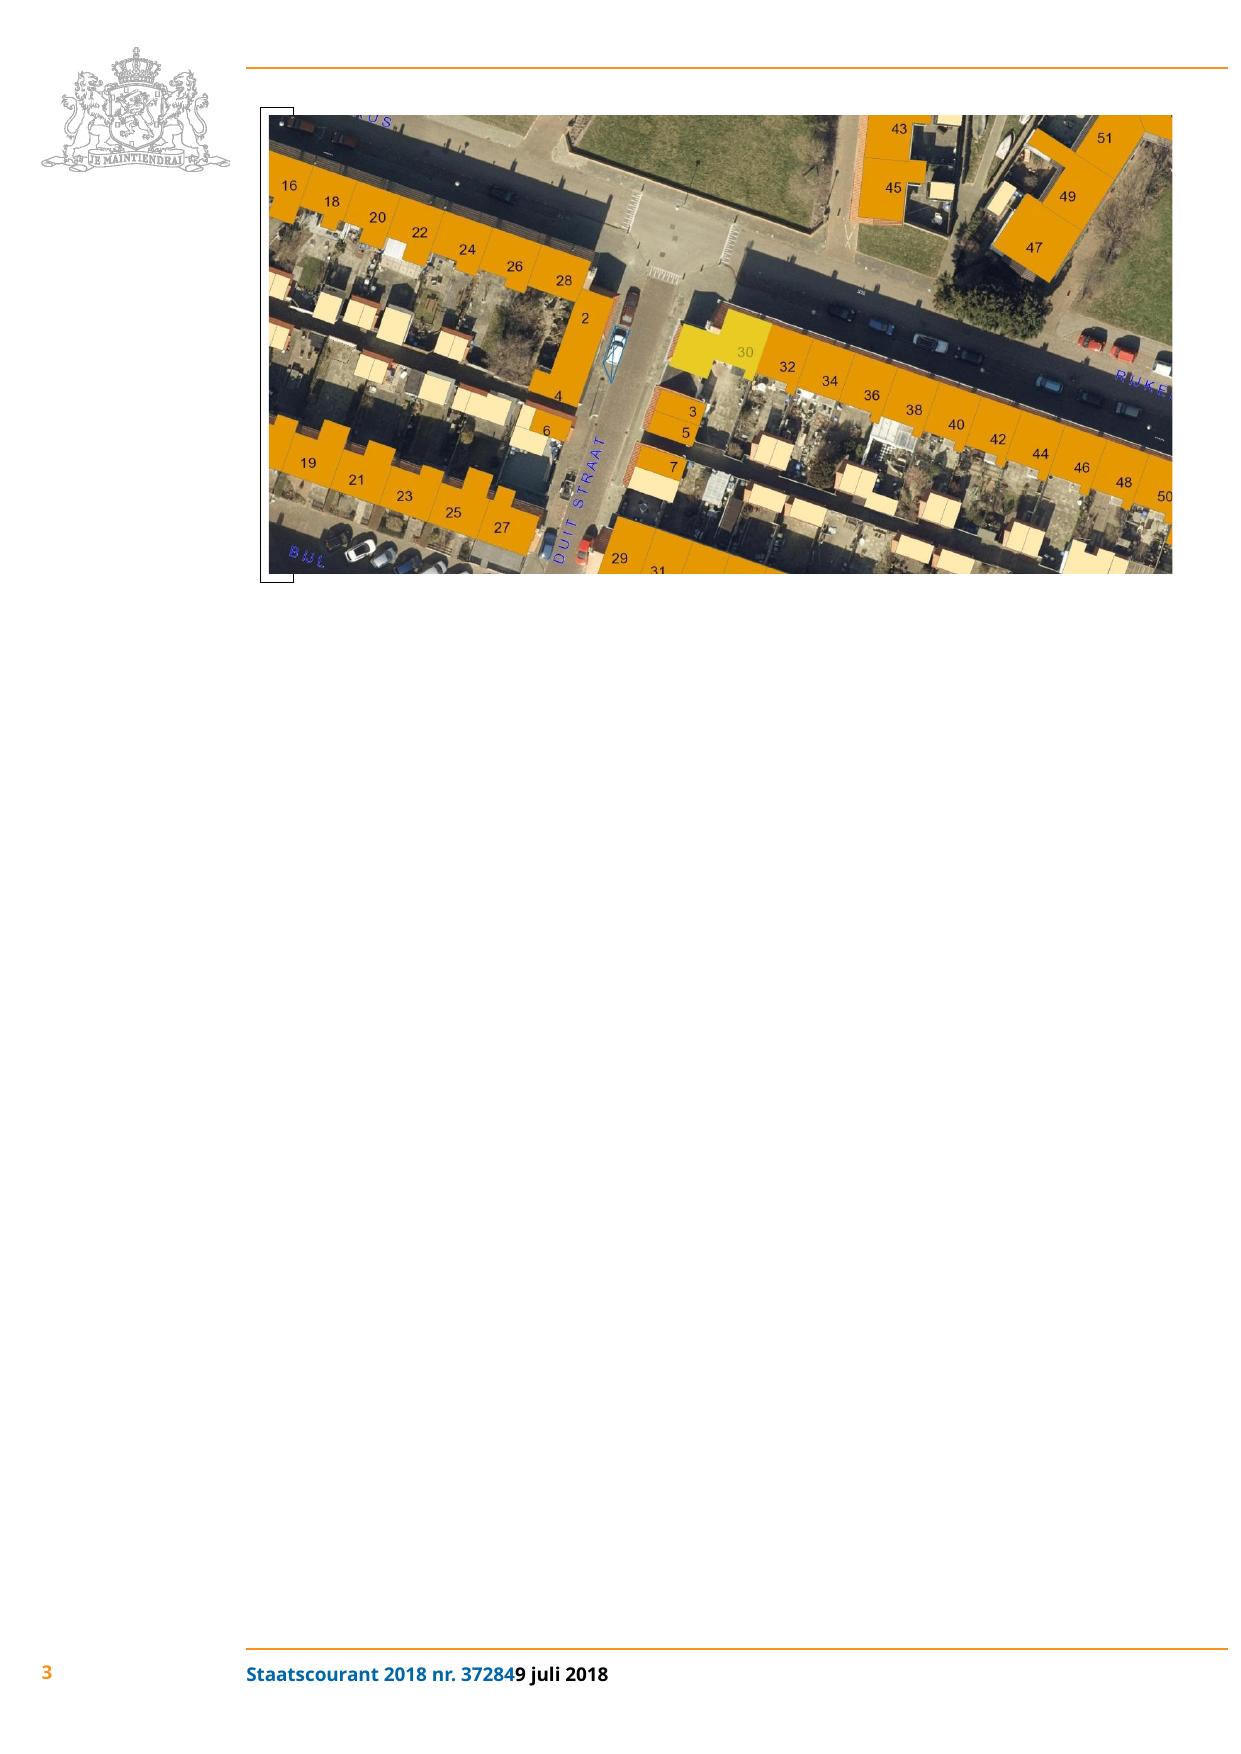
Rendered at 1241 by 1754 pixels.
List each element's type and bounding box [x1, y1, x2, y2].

picture [268, 115, 1173, 574]
picture [41, 47, 231, 172]
